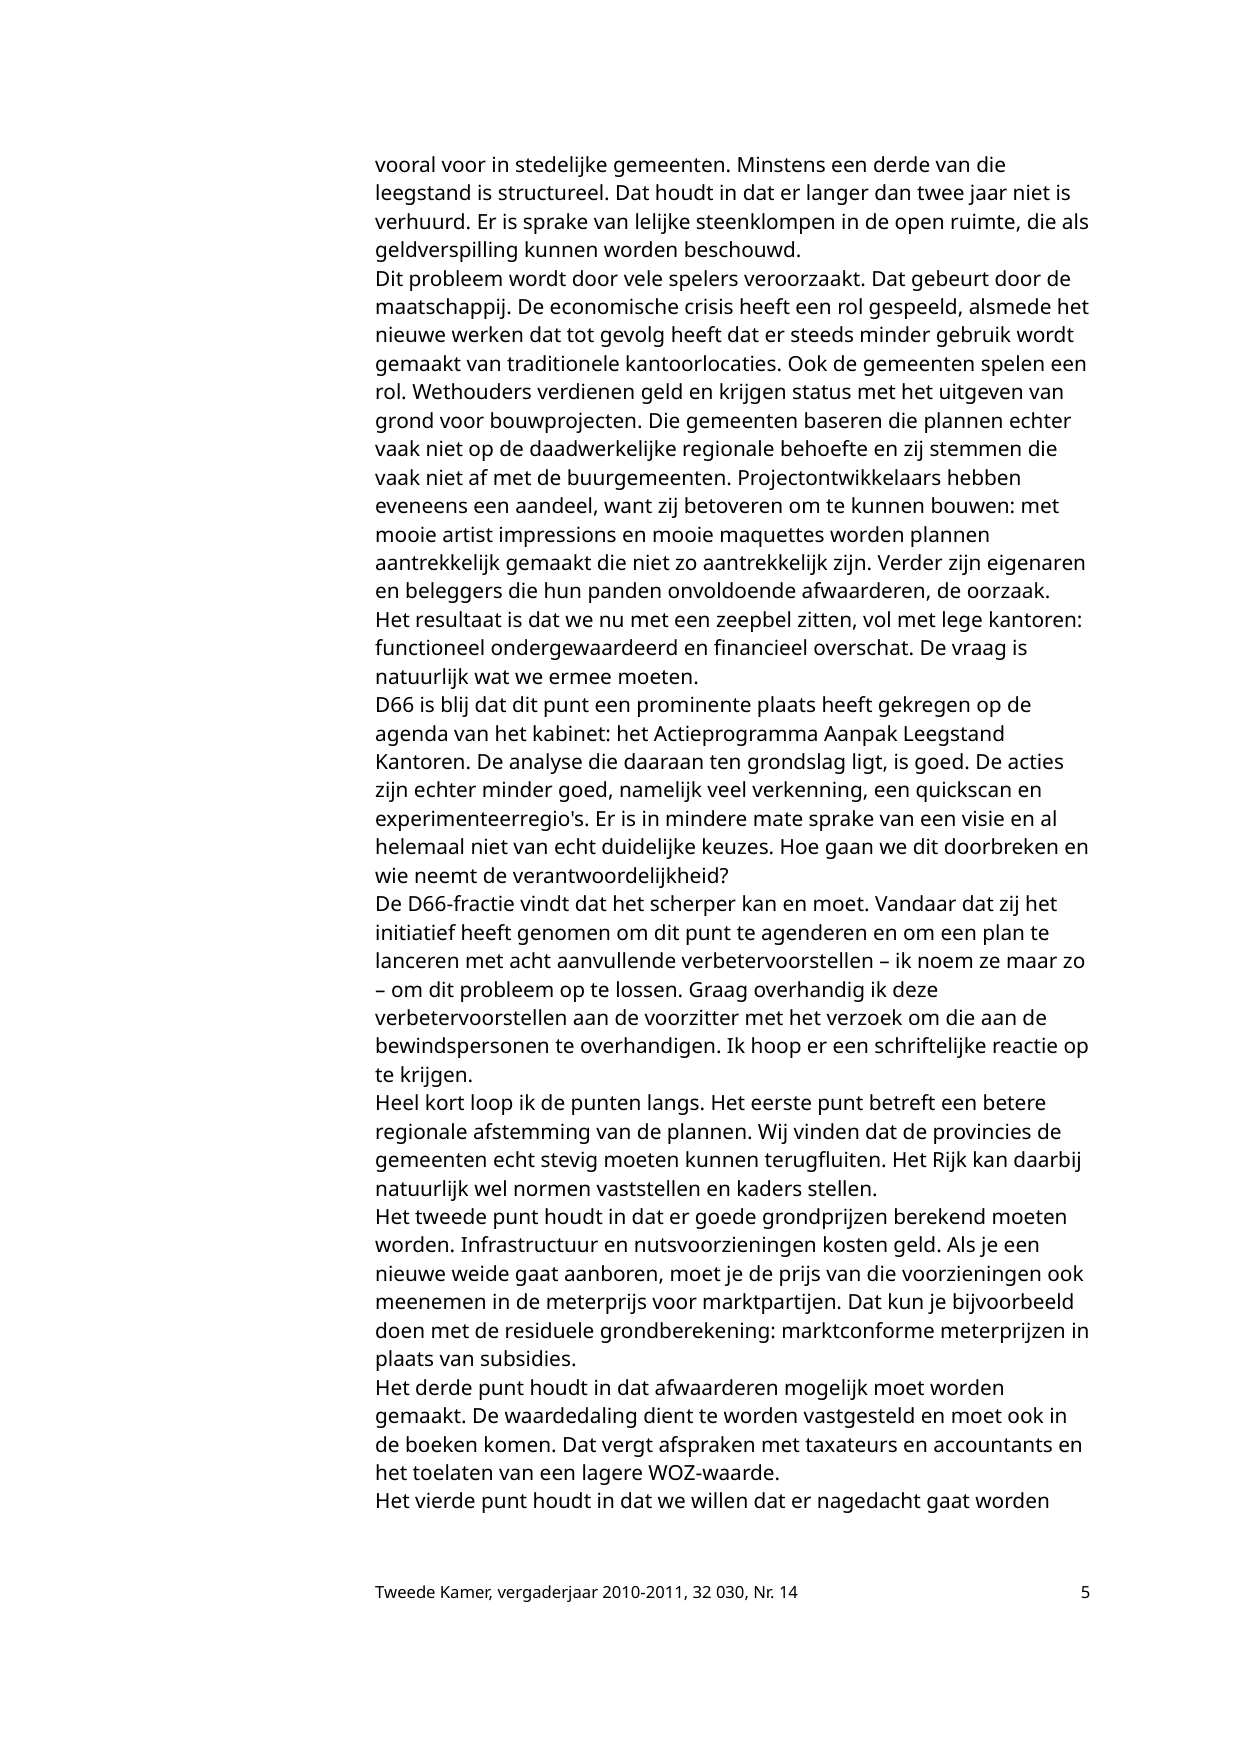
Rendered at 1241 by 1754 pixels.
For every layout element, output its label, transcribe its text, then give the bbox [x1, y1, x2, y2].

text De D66-fractie vindt dat het scherper kan en moet. Vandaar dat zij het initiatief heeft genomen om dit punt te agenderen en om een plan te lanceren met acht aanvullende verbetervoorstellen – ik noem ze maar zo – om dit probleem op te lossen. Graag overhandig ik deze verbetervoorstellen aan de voorzitter met het verzoek om die aan de bewindspersonen te overhandigen. Ik hoop er een schriftelijke reactie op te krijgen. [375, 889, 1090, 1088]
text Het tweede punt houdt in dat er goede grondprijzen berekend moeten worden. Infrastructuur en nutsvoorzieningen kosten geld. Als je een nieuwe weide gaat aanboren, moet je de prijs van die voorzieningen ook meenemen in de meterprijs voor marktpartijen. Dat kun je bijvoorbeeld doen met de residuele grondberekening: marktconforme meterprijzen in plaats van subsidies. [375, 1202, 1090, 1373]
text Het derde punt houdt in dat afwaarderen mogelijk moet worden gemaakt. De waardedaling dient te worden vastgesteld en moet ook in de boeken komen. Dat vergt afspraken met taxateurs en accountants en het toelaten van een lagere WOZ-waarde. [375, 1373, 1090, 1487]
text D66 is blij dat dit punt een prominente plaats heeft gekregen op de agenda van het kabinet: het Actieprogramma Aanpak Leegstand Kantoren. De analyse die daaraan ten grondslag ligt, is goed. De acties zijn echter minder goed, namelijk veel verkenning, een quickscan en experimenteerregio's. Er is in mindere mate sprake van een visie en al helemaal niet van echt duidelijke keuzes. Hoe gaan we dit doorbreken en wie neemt de verantwoordelijkheid? [375, 690, 1090, 889]
text Het vierde punt houdt in dat we willen dat er nagedacht gaat worden [375, 1487, 1090, 1515]
text Heel kort loop ik de punten langs. Het eerste punt betreft een betere regionale afstemming van de plannen. Wij vinden dat de provincies de gemeenten echt stevig moeten kunnen terugfluiten. Het Rijk kan daarbij natuurlijk wel normen vaststellen en kaders stellen. [375, 1088, 1090, 1202]
text vooral voor in stedelijke gemeenten. Minstens een derde van die leegstand is structureel. Dat houdt in dat er langer dan twee jaar niet is verhuurd. Er is sprake van lelijke steenklompen in de open ruimte, die als geldverspilling kunnen worden beschouwd. [375, 150, 1090, 264]
text Dit probleem wordt door vele spelers veroorzaakt. Dat gebeurt door de maatschappij. De economische crisis heeft een rol gespeeld, alsmede het nieuwe werken dat tot gevolg heeft dat er steeds minder gebruik wordt gemaakt van traditionele kantoorlocaties. Ook de gemeenten spelen een rol. Wethouders verdienen geld en krijgen status met het uitgeven van grond voor bouwprojecten. Die gemeenten baseren die plannen echter vaak niet op de daadwerkelijke regionale behoefte en zij stemmen die vaak niet af met de buurgemeenten. Projectontwikkelaars hebben eveneens een aandeel, want zij betoveren om te kunnen bouwen: met mooie artist impressions en mooie maquettes worden plannen aantrekkelijk gemaakt die niet zo aantrekkelijk zijn. Verder zijn eigenaren en beleggers die hun panden onvoldoende afwaarderen, de oorzaak. Het resultaat is dat we nu met een zeepbel zitten, vol met lege kantoren: functioneel ondergewaardeerd en financieel overschat. De vraag is natuurlijk wat we ermee moeten. [375, 264, 1090, 690]
